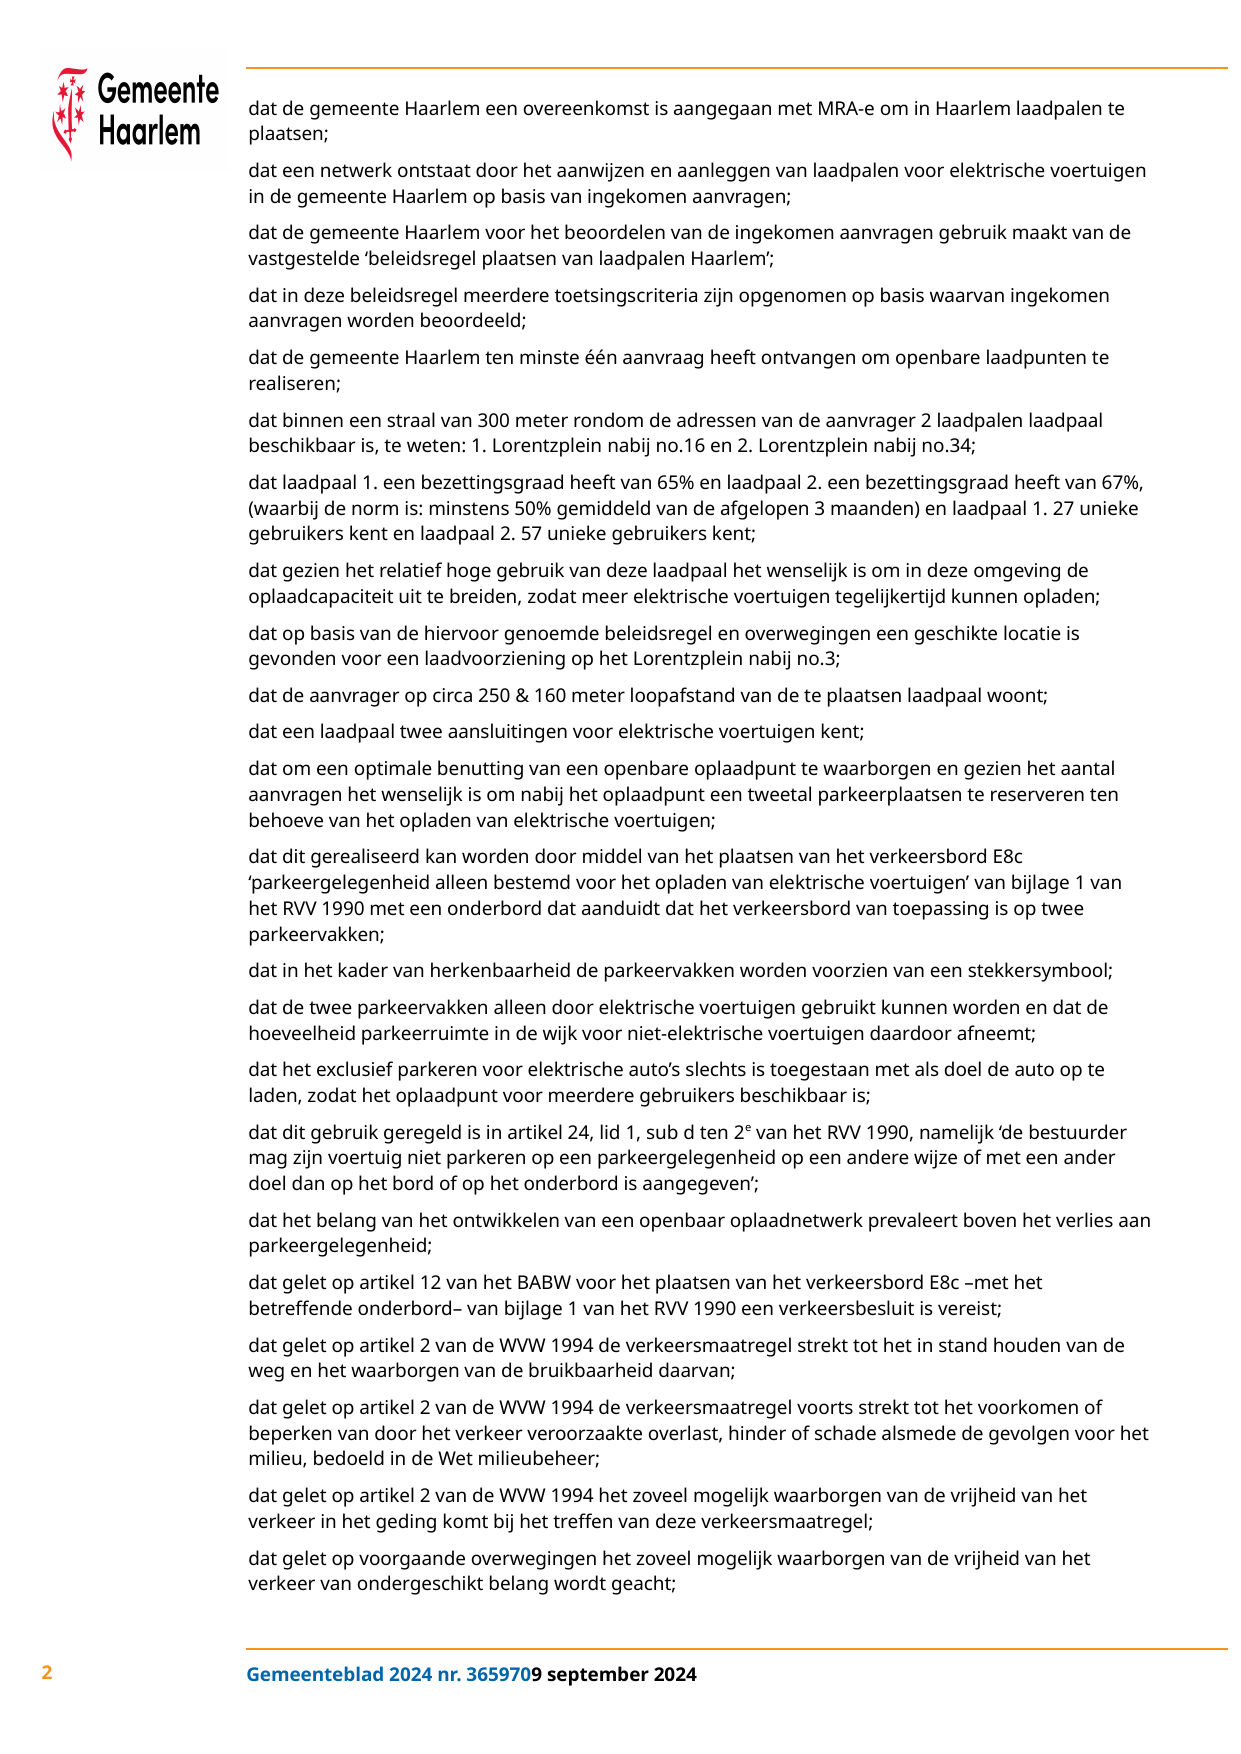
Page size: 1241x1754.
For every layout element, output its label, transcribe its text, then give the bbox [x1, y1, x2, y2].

text dat gelet op voorgaande overwegingen het zoveel mogelijk waarborgen van de vrijheid van het verkeer van ondergeschikt belang wordt geacht; [248, 1545, 1152, 1596]
picture [41, 47, 231, 172]
text dat binnen een straal van 300 meter rondom de adressen van de aanvrager 2 laadpalen laadpaal beschikbaar is, te weten: 1. Lorentzplein nabij no.16 en 2. Lorentzplein nabij no.34; [248, 407, 1152, 458]
text dat de gemeente Haarlem voor het beoordelen van de ingekomen aanvragen gebruik maakt van de vastgestelde ‘beleidsregel plaatsen van laadpalen Haarlem’; [248, 219, 1152, 271]
text dat dit gebruik geregeld is in artikel 24, lid 1, sub d ten 2e van het RVV 1990, namelijk ‘de bestuurder mag zijn voertuig niet parkeren op een parkeergelegenheid op een andere wijze of met een ander doel dan op het bord of op het onderbord is aangegeven’; [248, 1119, 1152, 1196]
text dat het belang van het ontwikkelen van een openbaar oplaadnetwerk prevaleert boven het verlies aan parkeergelegenheid; [248, 1207, 1152, 1258]
text dat een laadpaal twee aansluitingen voor elektrische voertuigen kent; [248, 719, 1152, 744]
text dat het exclusief parkeren voor elektrische auto’s slechts is toegestaan met als doel de auto op te laden, zodat het oplaadpunt voor meerdere gebruikers beschikbaar is; [248, 1056, 1152, 1108]
text dat de gemeente Haarlem ten minste één aanvraag heeft ontvangen om openbare laadpunten te realiseren; [248, 344, 1152, 396]
text dat een netwerk ontstaat door het aanwijzen en aanleggen van laadpalen voor elektrische voertuigen in de gemeente Haarlem op basis van ingekomen aanvragen; [248, 157, 1152, 209]
text dat gezien het relatief hoge gebruik van deze laadpaal het wenselijk is om in deze omgeving de oplaadcapaciteit uit te breiden, zodat meer elektrische voertuigen tegelijkertijd kunnen opladen; [248, 557, 1152, 609]
text dat in het kader van herkenbaarheid de parkeervakken worden voorzien van een stekkersymbool; [248, 957, 1152, 983]
text dat gelet op artikel 2 van de WVW 1994 de verkeersmaatregel voorts strekt tot het voorkomen of beperken van door het verkeer veroorzaakte overlast, hinder of schade alsmede de gevolgen voor het milieu, bedoeld in de Wet milieubeheer; [248, 1394, 1152, 1471]
text dat laadpaal 1. een bezettingsgraad heeft van 65% en laadpaal 2. een bezettingsgraad heeft van 67%, (waarbij de norm is: minstens 50% gemiddeld van de afgelopen 3 maanden) en laadpaal 1. 27 unieke gebruikers kent en laadpaal 2. 57 unieke gebruikers kent; [248, 469, 1152, 546]
text dat op basis van de hiervoor genoemde beleidsregel en overwegingen een geschikte locatie is gevonden voor een laadvoorziening op het Lorentzplein nabij no.3; [248, 620, 1152, 671]
text dat de twee parkeervakken alleen door elektrische voertuigen gebruikt kunnen worden en dat de hoeveelheid parkeerruimte in de wijk voor niet-elektrische voertuigen daardoor afneemt; [248, 994, 1152, 1046]
text dat gelet op artikel 2 van de WVW 1994 het zoveel mogelijk waarborgen van de vrijheid van het verkeer in het geding komt bij het treffen van deze verkeersmaatregel; [248, 1482, 1152, 1534]
text dat in deze beleidsregel meerdere toetsingscriteria zijn opgenomen op basis waarvan ingekomen aanvragen worden beoordeeld; [248, 282, 1152, 333]
text dat gelet op artikel 12 van het BABW voor het plaatsen van het verkeersbord E8c –met het betreffende onderbord– van bijlage 1 van het RVV 1990 een verkeersbesluit is vereist; [248, 1269, 1152, 1321]
text dat gelet op artikel 2 van de WVW 1994 de verkeersmaatregel strekt tot het in stand houden van de weg en het waarborgen van de bruikbaarheid daarvan; [248, 1332, 1152, 1383]
text dat om een optimale benutting van een openbare oplaadpunt te waarborgen en gezien het aantal aanvragen het wenselijk is om nabij het oplaadpunt een tweetal parkeerplaatsen te reserveren ten behoeve van het opladen van elektrische voertuigen; [248, 755, 1152, 833]
text dat dit gerealiseerd kan worden door middel van het plaatsen van het verkeersbord E8c ‘parkeergelegenheid alleen bestemd voor het opladen van elektrische voertuigen’ van bijlage 1 van het RVV 1990 met een onderbord dat aanduidt dat het verkeersbord van toepassing is op twee parkeervakken; [248, 843, 1152, 946]
text dat de aanvrager op circa 250 & 160 meter loopafstand van de te plaatsen laadpaal woont; [248, 682, 1152, 708]
text dat de gemeente Haarlem een overeenkomst is aangegaan met MRA-e om in Haarlem laadpalen te plaatsen; [248, 95, 1152, 146]
